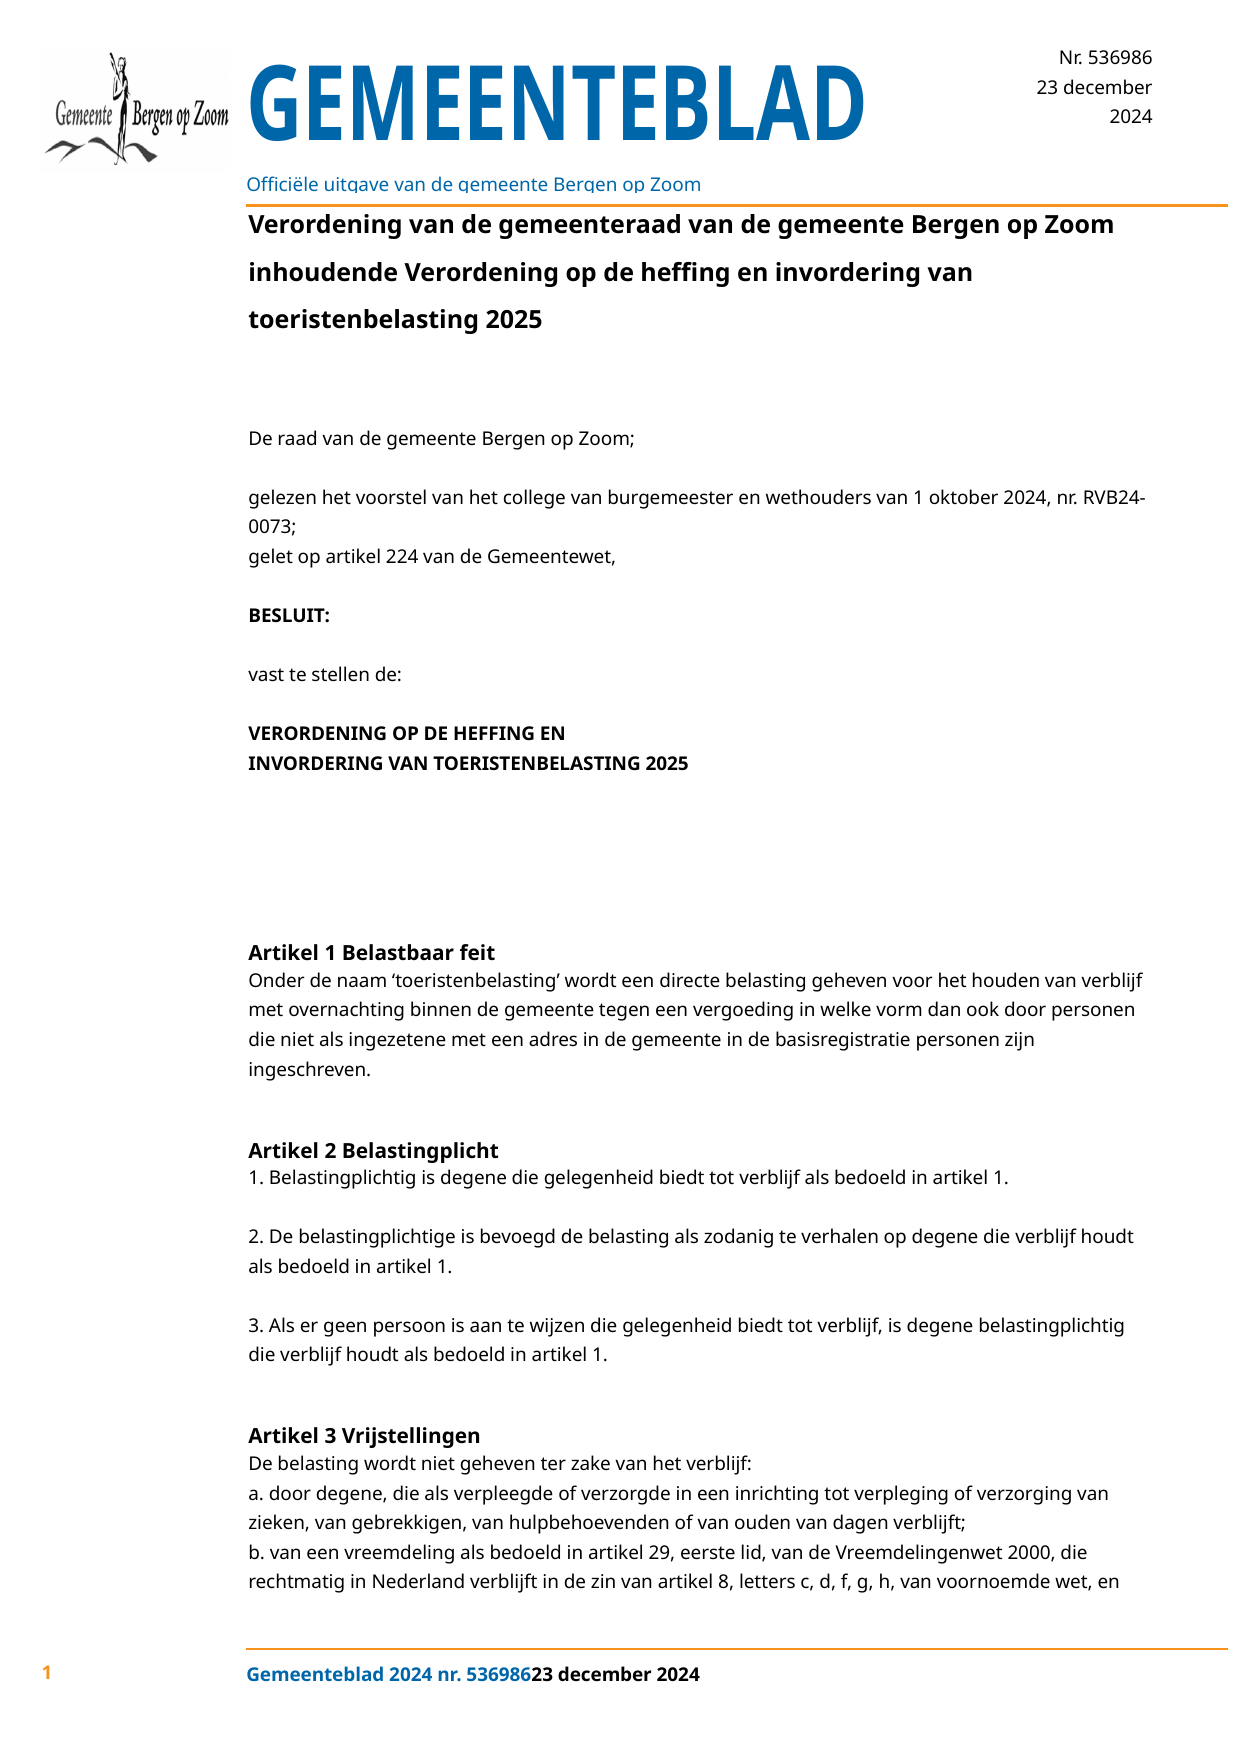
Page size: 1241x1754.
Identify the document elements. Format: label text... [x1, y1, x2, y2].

text BESLUIT: [248, 602, 1152, 628]
picture [41, 47, 231, 172]
text 3. Als er geen persoon is aan te wijzen die gelegenheid biedt tot verblijf, is degene belastingplichtig die verblijf houdt als bedoeld in artikel 1. [248, 1312, 1152, 1367]
text De raad van de gemeente Bergen op Zoom; [248, 425, 1152, 450]
text gelezen het voorstel van het college van burgemeester en wethouders van 1 oktober 2024, nr. RVB24-0073; [248, 484, 1152, 539]
text Artikel 2 Belastingplicht [248, 1136, 1152, 1164]
text De belasting wordt niet geheven ter zake van het verblijf: [248, 1450, 1152, 1476]
text Artikel 1 Belastbaar feit [248, 938, 1152, 967]
text vast te stellen de: [248, 661, 1152, 687]
text INVORDERING VAN TOERISTENBELASTING 2025 [248, 750, 1152, 776]
text Verordening van de gemeenteraad van de gemeente Bergen op Zoom inhoudende Verordening op de heffing en invordering van toeristenbelasting 2025 [248, 207, 1152, 336]
text Onder de naam ‘toeristenbelasting’ wordt een directe belasting geheven voor het houden van verblijf met overnachting binnen de gemeente tegen een vergoeding in welke vorm dan ook door personen die niet als ingezetene met een adres in de gemeente in de basisregistratie personen zijn ingeschreven. [248, 967, 1152, 1081]
text gelet op artikel 224 van de Gemeentewet, [248, 543, 1152, 569]
text 1. Belastingplichtig is degene die gelegenheid biedt tot verblijf als bedoeld in artikel 1. [248, 1164, 1152, 1190]
text b. van een vreemdeling als bedoeld in artikel 29, eerste lid, van de Vreemdelingenwet 2000, die rechtmatig in Nederland verblijft in de zin van artikel 8, letters c, d, f, g, h, van voornoemde wet, en [248, 1539, 1152, 1594]
text a. door degene, die als verpleegde of verzorgde in een inrichting tot verpleging of verzorging van zieken, van gebrekkigen, van hulpbehoevenden of van ouden van dagen verblijft; [248, 1480, 1152, 1535]
text 2. De belastingplichtige is bevoegd de belasting als zodanig te verhalen op degene die verblijf houdt als bedoeld in artikel 1. [248, 1223, 1152, 1279]
text Artikel 3 Vrijstellingen [248, 1422, 1152, 1450]
text VERORDENING OP DE HEFFING EN [248, 721, 1152, 746]
